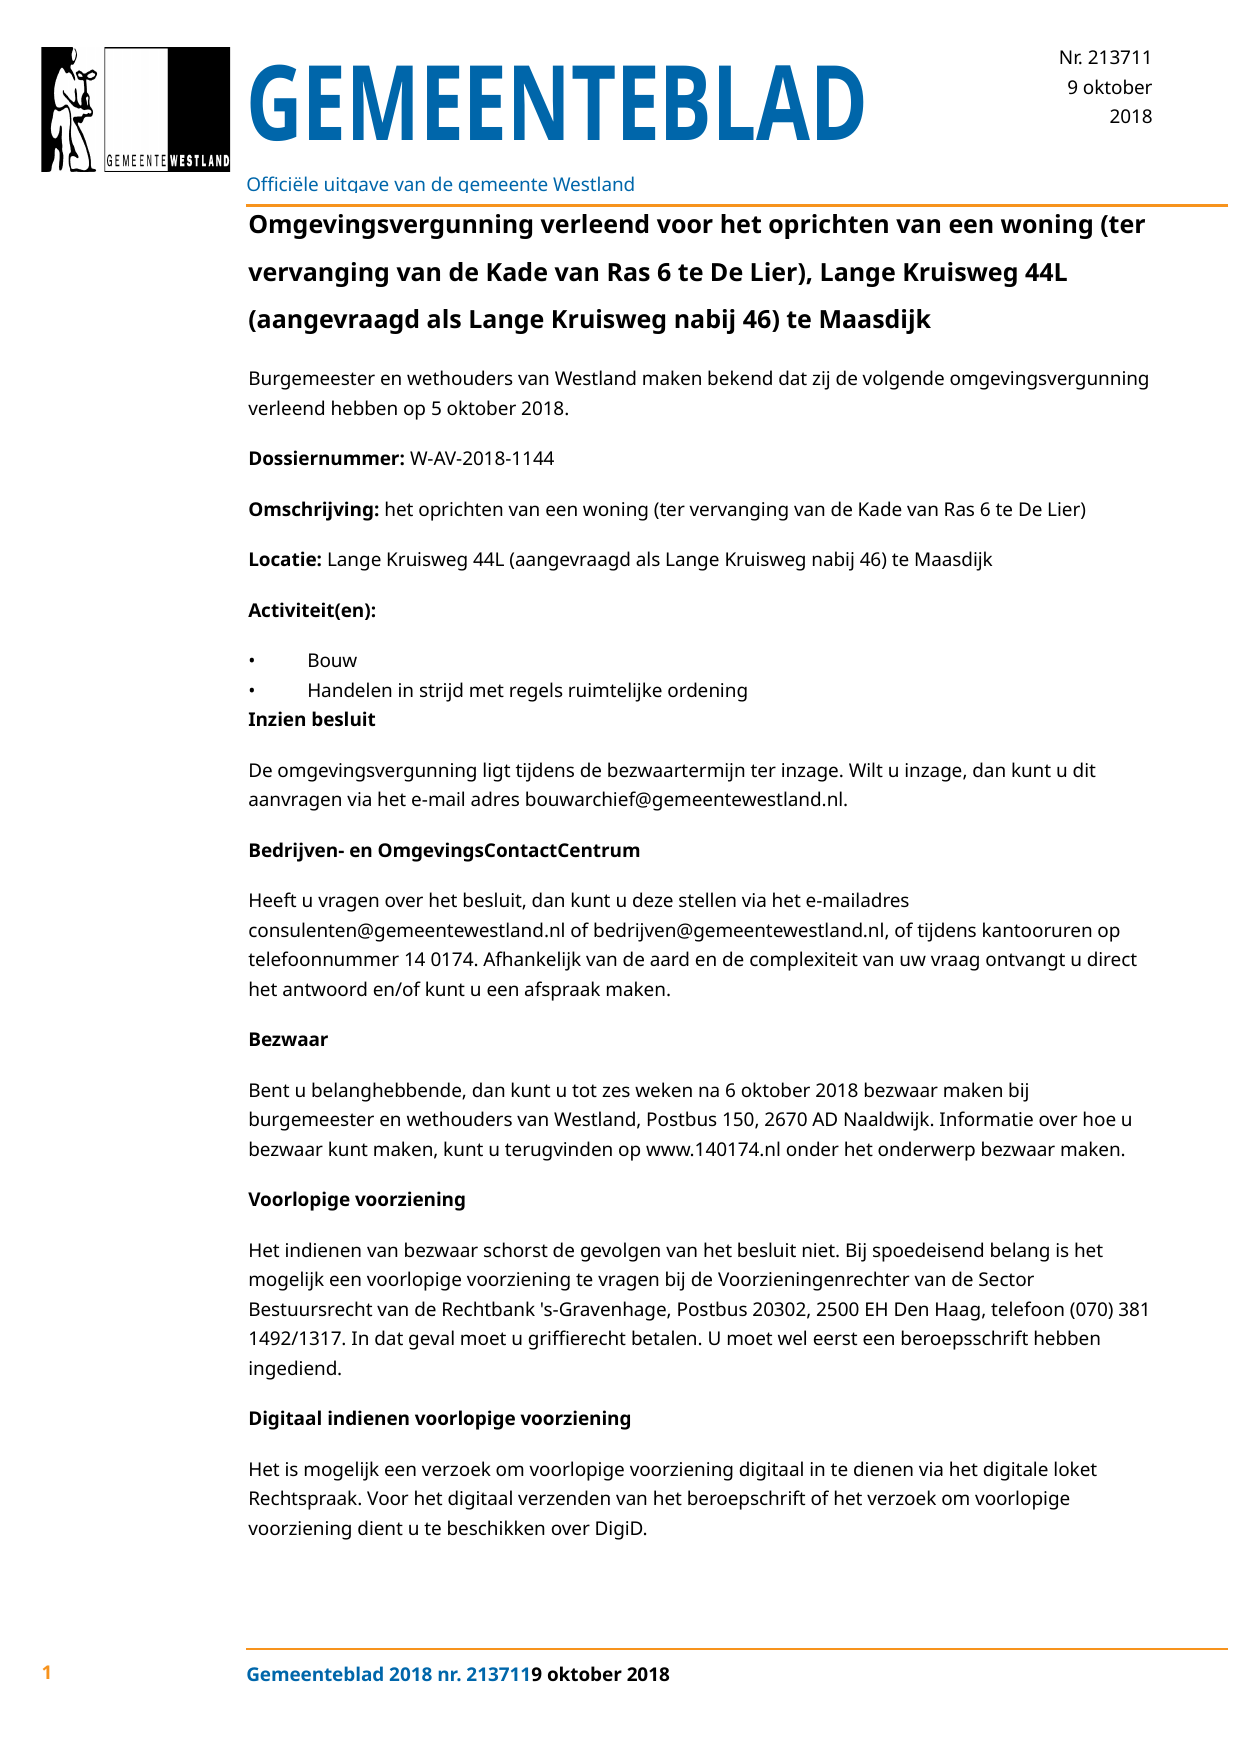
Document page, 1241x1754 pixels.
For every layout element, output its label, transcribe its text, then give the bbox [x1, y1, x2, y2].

text Bedrijven- en OmgevingsContactCentrum [248, 837, 1152, 862]
text Heeft u vragen over het besluit, dan kunt u deze stellen via het e-mailadres consulenten@gemeentewestland.nl of bedrijven@gemeentewestland.nl, of tijdens kantooruren op telefoonnummer 14 0174. Afhankelijk van de aard en de complexiteit van uw vraag ontvangt u direct het antwoord en/of kunt u een afspraak maken. [248, 887, 1152, 1002]
text Burgemeester en wethouders van Westland maken bekend dat zij de volgende omgevingsvergunning verleend hebben op 5 oktober 2018. [248, 366, 1152, 421]
picture [41, 47, 231, 172]
text Omgevingsvergunning verleend voor het oprichten van een woning (ter vervanging van de Kade van Ras 6 te De Lier), Lange Kruisweg 44L (aangevraagd als Lange Kruisweg nabij 46) te Maasdijk [248, 207, 1152, 336]
text Bezwaar [248, 1026, 1152, 1052]
text Het indienen van bezwaar schorst de gevolgen van het besluit niet. Bij spoedeisend belang is het mogelijk een voorlopige voorziening te vragen bij de Voorzieningenrechter van de Sector Bestuursrecht van de Rechtbank 's-Gravenhage, Postbus 20302, 2500 EH Den Haag, telefoon (070) 381 1492/1317. In dat geval moet u griffierecht betalen. U moet wel eerst een beroepsschrift hebben ingediend. [248, 1237, 1152, 1381]
text Activiteit(en): [248, 597, 1152, 622]
text De omgevingsvergunning ligt tijdens de bezwaartermijn ter inzage. Wilt u inzage, dan kunt u dit aanvragen via het e-mail adres bouwarchief@gemeentewestland.nl. [248, 757, 1152, 812]
list Handelen in strijd met regels ruimtelijke ordening [248, 677, 1152, 702]
text Locatie: Lange Kruisweg 44L (aangevraagd als Lange Kruisweg nabij 46) te Maasdijk [248, 546, 1152, 572]
list Bouw [248, 647, 1152, 673]
text Het is mogelijk een verzoek om voorlopige voorziening digitaal in te dienen via het digitale loket Rechtspraak. Voor het digitaal verzenden van het beroepschrift of het verzoek om voorlopige voorziening dient u te beschikken over DigiD. [248, 1456, 1152, 1541]
text Omschrijving: het oprichten van een woning (ter vervanging van de Kade van Ras 6 te De Lier) [248, 496, 1152, 522]
text Bent u belanghebbende, dan kunt u tot zes weken na 6 oktober 2018 bezwaar maken bij burgemeester en wethouders van Westland, Postbus 150, 2670 AD Naaldwijk. Informatie over hoe u bezwaar kunt maken, kunt u terugvinden op www.140174.nl onder het onderwerp bezwaar maken. [248, 1077, 1152, 1162]
text Inzien besluit [248, 706, 1152, 732]
text Digitaal indienen voorlopige voorziening [248, 1406, 1152, 1431]
text Voorlopige voorziening [248, 1186, 1152, 1212]
text Dossiernummer: W-AV-2018-1144 [248, 446, 1152, 471]
